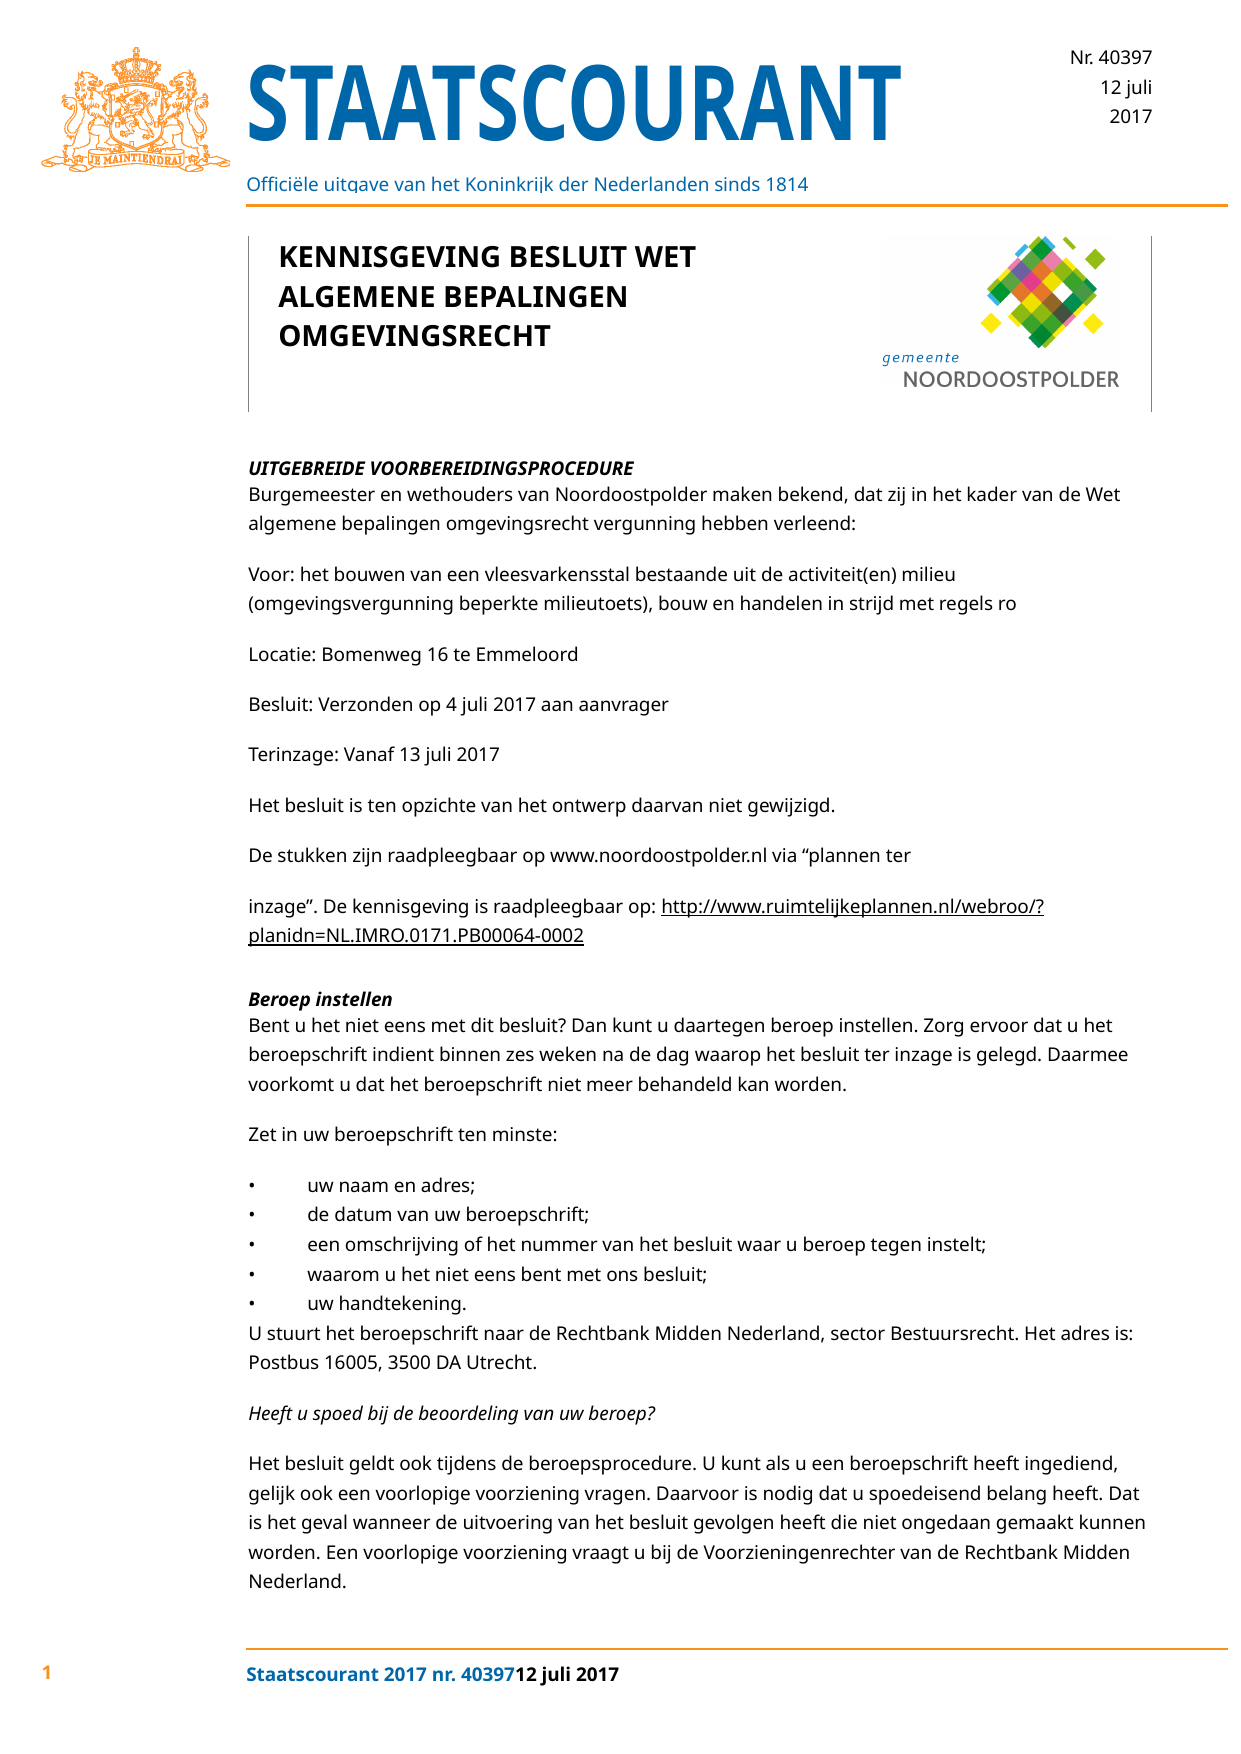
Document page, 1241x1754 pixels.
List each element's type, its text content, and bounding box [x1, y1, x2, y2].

list uw naam en adres; [248, 1172, 1152, 1198]
text UITGEBREIDE VOORBEREIDINGSPROCEDURE [248, 455, 1152, 481]
table_header [850, 236, 1151, 412]
text Besluit: Verzonden op 4 juli 2017 aan aanvrager [248, 691, 1152, 717]
table_header KENNISGEVING BESLUIT WET ALGEMENE BEPALINGEN OMGEVINGSRECHT [249, 236, 850, 412]
text Locatie: Bomenweg 16 te Emmeloord [248, 641, 1152, 666]
text Voor: het bouwen van een vleesvarkensstal bestaande uit de activiteit(en) milieu (omgevingsvergunning beperkte milieutoets), bouw en handelen in strijd met regels ro [248, 561, 1152, 616]
text Zet in uw beroepschrift ten minste: [248, 1122, 1152, 1147]
list uw handtekening. [248, 1290, 1152, 1316]
text De stukken zijn raadpleegbaar op www.noordoostpolder.nl via “plannen ter [248, 842, 1152, 868]
picture [882, 236, 1119, 387]
text inzage”. De kennisgeving is raadpleegbaar op: http://www.ruimtelijkeplannen.nl/webroo/?planidn=NL.IMRO.0171.PB00064-0002 [248, 893, 1152, 948]
text Het besluit geldt ook tijdens de beroepsprocedure. U kunt als u een beroepschrift heeft ingediend, gelijk ook een voorlopige voorziening vragen. Daarvoor is nodig dat u spoedeisend belang heeft. Dat is het geval wanneer de uitvoering van het besluit gevolgen heeft die niet ongedaan gemaakt kunnen worden. Een voorlopige voorziening vraagt u bij de Voorzieningenrechter van de Rechtbank Midden Nederland. [248, 1450, 1152, 1594]
list waarom u het niet eens bent met ons besluit; [248, 1261, 1152, 1287]
text Terinzage: Vanaf 13 juli 2017 [248, 742, 1152, 767]
picture [41, 47, 231, 172]
list de datum van uw beroepschrift; [248, 1202, 1152, 1227]
text Burgemeester en wethouders van Noordoostpolder maken bekend, dat zij in het kader van de Wet algemene bepalingen omgevingsrecht vergunning hebben verleend: [248, 481, 1152, 536]
text Heeft u spoed bij de beoordeling van uw beroep? [248, 1400, 1152, 1426]
text Bent u het niet eens met dit besluit? Dan kunt u daartegen beroep instellen. Zorg ervoor dat u het beroepschrift indient binnen zes weken na de dag waarop het besluit ter inzage is gelegd. Daarmee voorkomt u dat het beroepschrift niet meer behandeld kan worden. [248, 1012, 1152, 1097]
text U stuurt het beroepschrift naar de Rechtbank Midden Nederland, sector Bestuursrecht. Het adres is: Postbus 16005, 3500 DA Utrecht. [248, 1320, 1152, 1375]
text Het besluit is ten opzichte van het ontwerp daarvan niet gewijzigd. [248, 792, 1152, 818]
list een omschrijving of het nummer van het besluit waar u beroep tegen instelt; [248, 1231, 1152, 1257]
text Beroep instellen [248, 986, 1152, 1012]
